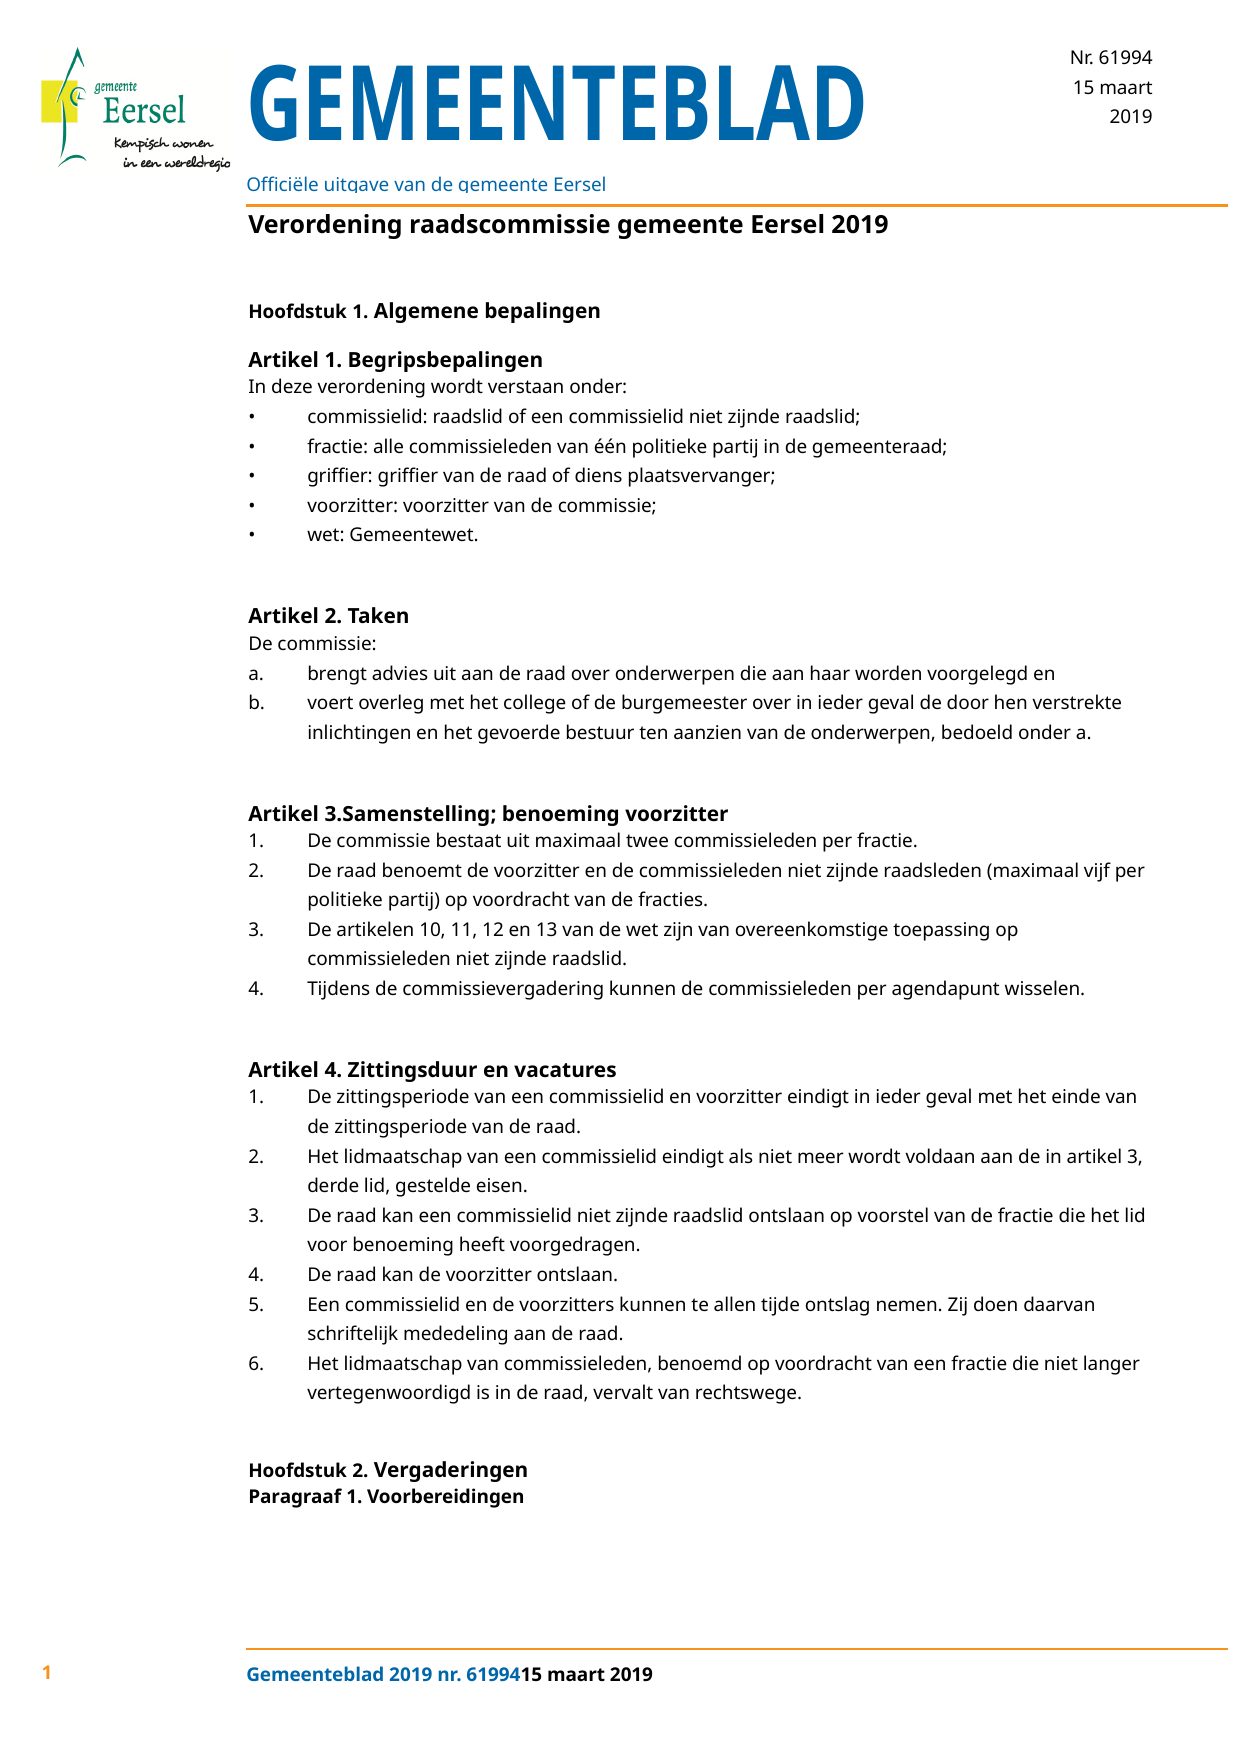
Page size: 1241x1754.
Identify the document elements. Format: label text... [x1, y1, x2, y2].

text Artikel 4. Zittingsduur en vacatures [248, 1055, 1152, 1084]
list commissielid: raadslid of een commissielid niet zijnde raadslid; [248, 403, 1152, 429]
text Paragraaf 1. Voorbereidingen [248, 1483, 1152, 1509]
text Verordening raadscommissie gemeente Eersel 2019 [248, 207, 1152, 241]
list voert overleg met het college of de burgemeester over in ieder geval de door hen verstrekte inlichtingen en het gevoerde bestuur ten aanzien van de onderwerpen, bedoeld onder a. [248, 689, 1152, 744]
list griffier: griffier van de raad of diens plaatsvervanger; [248, 462, 1152, 488]
list wet: Gemeentewet. [248, 522, 1152, 547]
list Tijdens de commissievergadering kunnen de commissieleden per agendapunt wisselen. [248, 975, 1152, 1001]
list De raad benoemt de voorzitter en de commissieleden niet zijnde raadsleden (maximaal vijf per politieke partij) op voordracht van de fracties. [248, 857, 1152, 912]
list De raad kan een commissielid niet zijnde raadslid ontslaan op voorstel van de fractie die het lid voor benoeming heeft voorgedragen. [248, 1202, 1152, 1257]
list De zittingsperiode van een commissielid en voorzitter eindigt in ieder geval met het einde van de zittingsperiode van de raad. [248, 1084, 1152, 1139]
list De artikelen 10, 11, 12 en 13 van de wet zijn van overeenkomstige toepassing op commissieleden niet zijnde raadslid. [248, 916, 1152, 971]
text Hoofdstuk 1. Algemene bepalingen [248, 296, 1152, 324]
list fractie: alle commissieleden van één politieke partij in de gemeenteraad; [248, 433, 1152, 459]
picture [41, 47, 231, 172]
text Artikel 3.Samenstelling; benoeming voorzitter [248, 799, 1152, 827]
list De commissie bestaat uit maximaal twee commissieleden per fractie. [248, 827, 1152, 853]
text De commissie: [248, 630, 1152, 656]
text Artikel 1. Begripsbepalingen [248, 345, 1152, 374]
list voorzitter: voorzitter van de commissie; [248, 492, 1152, 518]
list De raad kan de voorzitter ontslaan. [248, 1261, 1152, 1287]
list Het lidmaatschap van een commissielid eindigt als niet meer wordt voldaan aan de in artikel 3, derde lid, gestelde eisen. [248, 1143, 1152, 1198]
text In deze verordening wordt verstaan onder: [248, 374, 1152, 399]
list Het lidmaatschap van commissieleden, benoemd op voordracht van een fractie die niet langer vertegenwoordigd is in de raad, vervalt van rechtswege. [248, 1350, 1152, 1405]
list Een commissielid en de voorzitters kunnen te allen tijde ontslag nemen. Zij doen daarvan schriftelijk mededeling aan de raad. [248, 1291, 1152, 1346]
text Hoofdstuk 2. Vergaderingen [248, 1455, 1152, 1483]
list brengt advies uit aan de raad over onderwerpen die aan haar worden voorgelegd en [248, 660, 1152, 685]
text Artikel 2. Taken [248, 602, 1152, 630]
